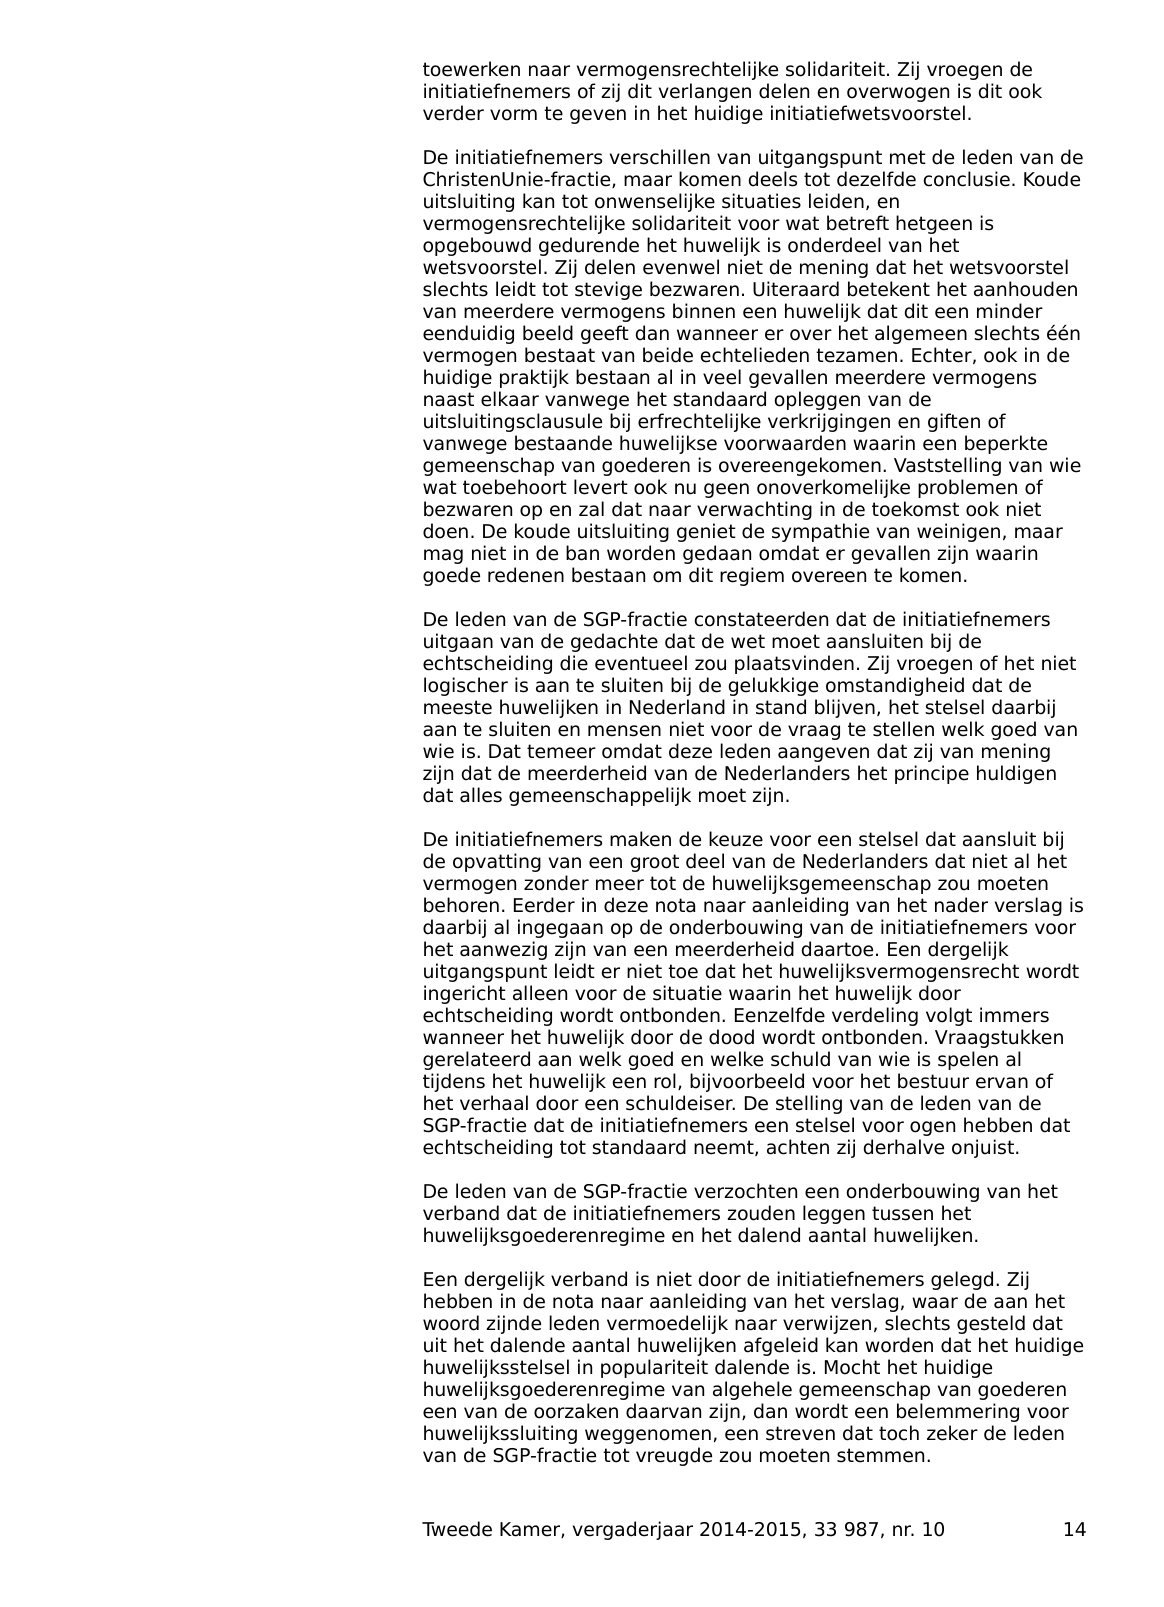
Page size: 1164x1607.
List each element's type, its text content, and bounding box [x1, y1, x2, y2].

text De leden van de SGP-fractie verzochten een onderbouwing van het verband dat de initiatiefnemers zouden leggen tussen het huwelijksgoederenregime en het dalend aantal huwelijken. [422, 1181, 1087, 1247]
text toewerken naar vermogensrechtelijke solidariteit. Zij vroegen de initiatiefnemers of zij dit verlangen delen en overwogen is dit ook verder vorm te geven in het huidige initiatiefwetsvoorstel. [422, 59, 1087, 125]
text De initiatiefnemers verschillen van uitgangspunt met de leden van de ChristenUnie-fractie, maar komen deels tot dezelfde conclusie. Koude uitsluiting kan tot onwenselijke situaties leiden, en vermogensrechtelijke solidariteit voor wat betreft hetgeen is opgebouwd gedurende het huwelijk is onderdeel van het wetsvoorstel. Zij delen evenwel niet de mening dat het wetsvoorstel slechts leidt tot stevige bezwaren. Uiteraard betekent het aanhouden van meerdere vermogens binnen een huwelijk dat dit een minder eenduidig beeld geeft dan wanneer er over het algemeen slechts één vermogen bestaat van beide echtelieden tezamen. Echter, ook in de huidige praktijk bestaan al in veel gevallen meerdere vermogens naast elkaar vanwege het standaard opleggen van de uitsluitingsclausule bij erfrechtelijke verkrijgingen en giften of vanwege bestaande huwelijkse voorwaarden waarin een beperkte gemeenschap van goederen is overeengekomen. Vaststelling van wie wat toebehoort levert ook nu geen onoverkomelijke problemen of bezwaren op en zal dat naar verwachting in de toekomst ook niet doen. De koude uitsluiting geniet de sympathie van weinigen, maar mag niet in de ban worden gedaan omdat er gevallen zijn waarin goede redenen bestaan om dit regiem overeen te komen. [422, 147, 1087, 587]
text De initiatiefnemers maken de keuze voor een stelsel dat aansluit bij de opvatting van een groot deel van de Nederlanders dat niet al het vermogen zonder meer tot de huwelijksgemeenschap zou moeten behoren. Eerder in deze nota naar aanleiding van het nader verslag is daarbij al ingegaan op de onderbouwing van de initiatiefnemers voor het aanwezig zijn van een meerderheid daartoe. Een dergelijk uitgangspunt leidt er niet toe dat het huwelijksvermogensrecht wordt ingericht alleen voor de situatie waarin het huwelijk door echtscheiding wordt ontbonden. Eenzelfde verdeling volgt immers wanneer het huwelijk door de dood wordt ontbonden. Vraagstukken gerelateerd aan welk goed en welke schuld van wie is spelen al tijdens het huwelijk een rol, bijvoorbeeld voor het bestuur ervan of het verhaal door een schuldeiser. De stelling van de leden van de SGP-fractie dat de initiatiefnemers een stelsel voor ogen hebben dat echtscheiding tot standaard neemt, achten zij derhalve onjuist. [422, 829, 1087, 1159]
text De leden van de SGP-fractie constateerden dat de initiatiefnemers uitgaan van de gedachte dat de wet moet aansluiten bij de echtscheiding die eventueel zou plaatsvinden. Zij vroegen of het niet logischer is aan te sluiten bij de gelukkige omstandigheid dat de meeste huwelijken in Nederland in stand blijven, het stelsel daarbij aan te sluiten en mensen niet voor de vraag te stellen welk goed van wie is. Dat temeer omdat deze leden aangeven dat zij van mening zijn dat de meerderheid van de Nederlanders het principe huldigen dat alles gemeenschappelijk moet zijn. [422, 609, 1087, 807]
text Een dergelijk verband is niet door de initiatiefnemers gelegd. Zij hebben in de nota naar aanleiding van het verslag, waar de aan het woord zijnde leden vermoedelijk naar verwijzen, slechts gesteld dat uit het dalende aantal huwelijken afgeleid kan worden dat het huidige huwelijksstelsel in populariteit dalende is. Mocht het huidige huwelijksgoederenregime van algehele gemeenschap van goederen een van de oorzaken daarvan zijn, dan wordt een belemmering voor huwelijkssluiting weggenomen, een streven dat toch zeker de leden van de SGP-fractie tot vreugde zou moeten stemmen. [422, 1269, 1087, 1467]
